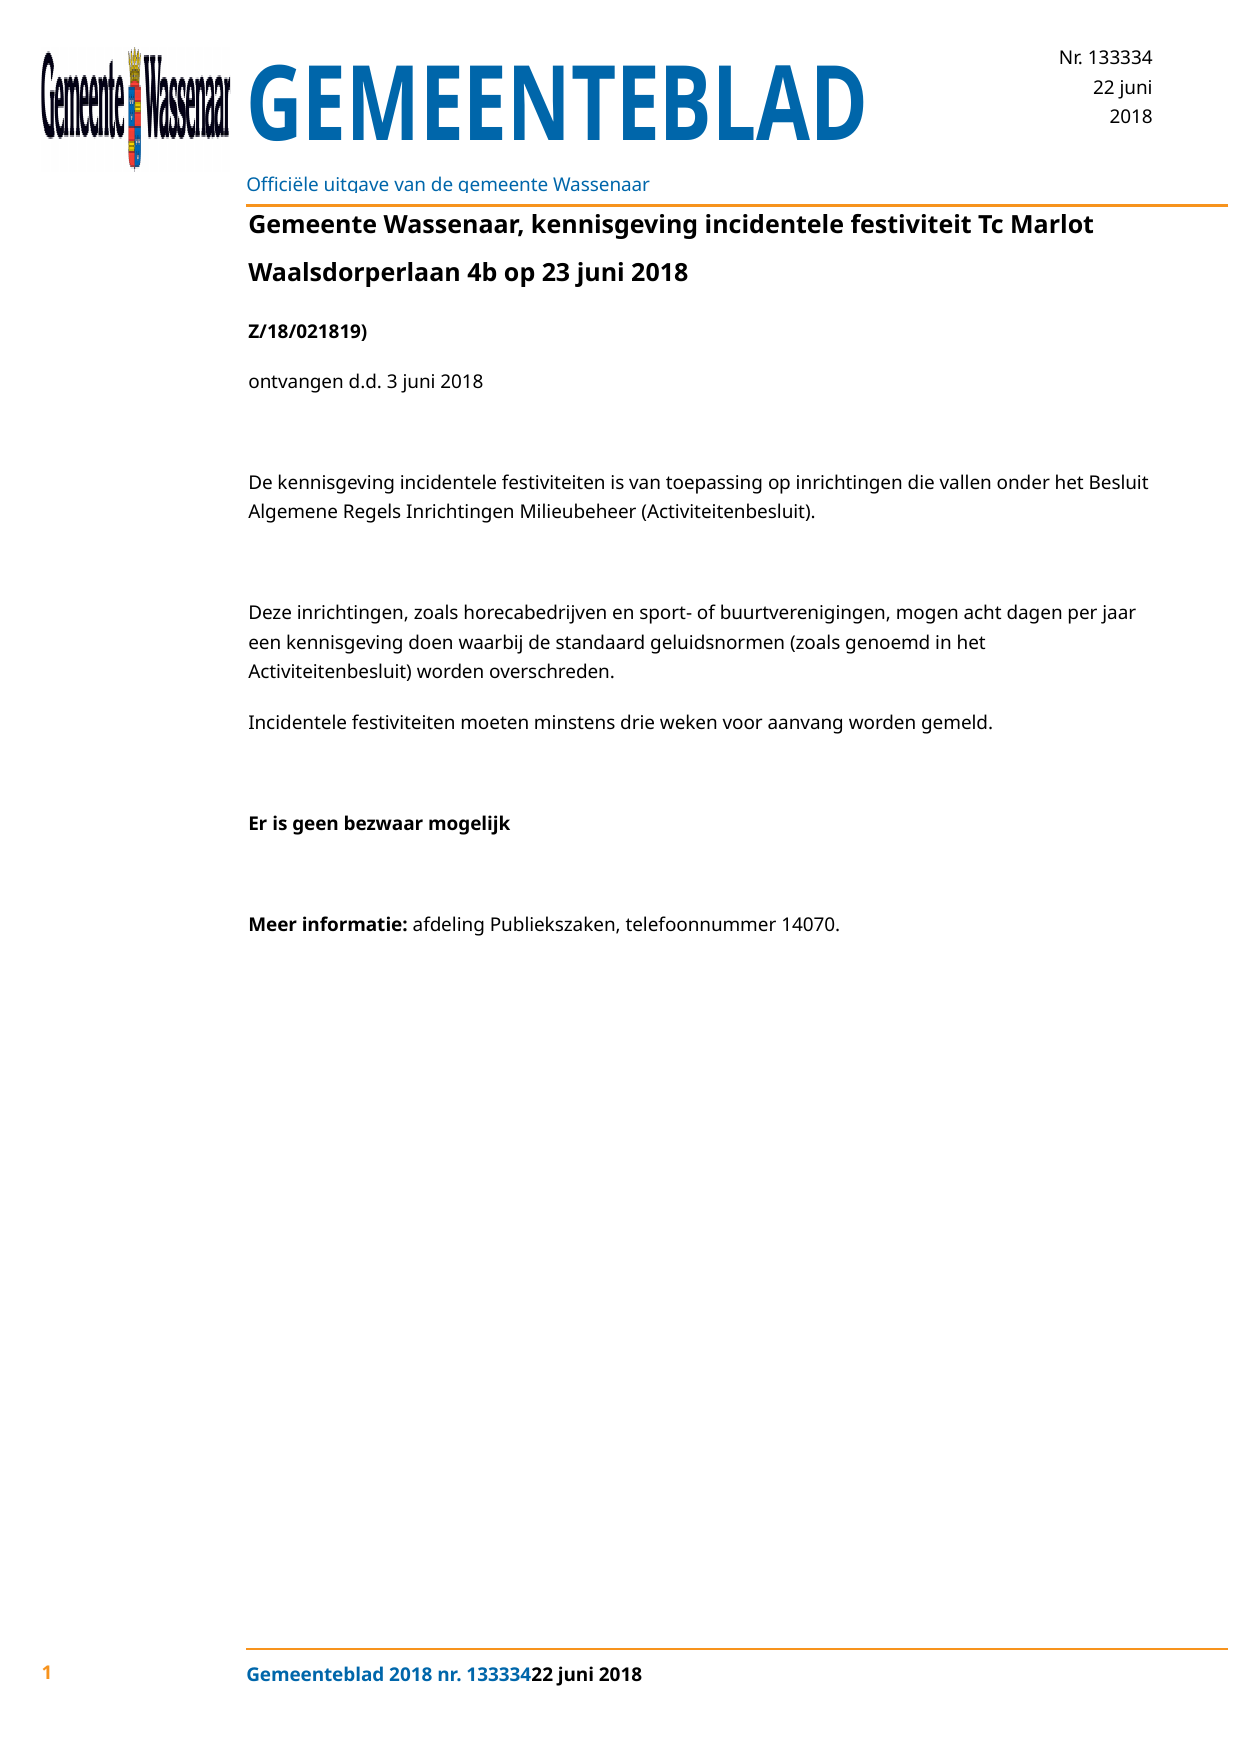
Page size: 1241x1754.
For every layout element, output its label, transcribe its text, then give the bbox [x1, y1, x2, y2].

text Gemeente Wassenaar, kennisgeving incidentele festiviteit Tc Marlot Waalsdorperlaan 4b op 23 juni 2018 [248, 207, 1152, 288]
text De kennisgeving incidentele festiviteiten is van toepassing op inrichtingen die vallen onder het Besluit Algemene Regels Inrichtingen Milieubeheer (Activiteitenbesluit). [248, 469, 1152, 524]
text ontvangen d.d. 3 juni 2018 [248, 368, 1152, 394]
text Incidentele festiviteiten moeten minstens drie weken voor aanvang worden gemeld. [248, 709, 1152, 735]
text Z/18/021819) [248, 318, 1152, 344]
text Meer informatie: afdeling Publiekszaken, telefoonnummer 14070. [248, 911, 1152, 937]
text Er is geen bezwaar mogelijk [248, 810, 1152, 836]
text Deze inrichtingen, zoals horecabedrijven en sport- of buurtverenigingen, mogen acht dagen per jaar een kennisgeving doen waarbij de standaard geluidsnormen (zoals genoemd in het Activiteitenbesluit) worden overschreden. [248, 599, 1152, 684]
picture [41, 47, 231, 172]
